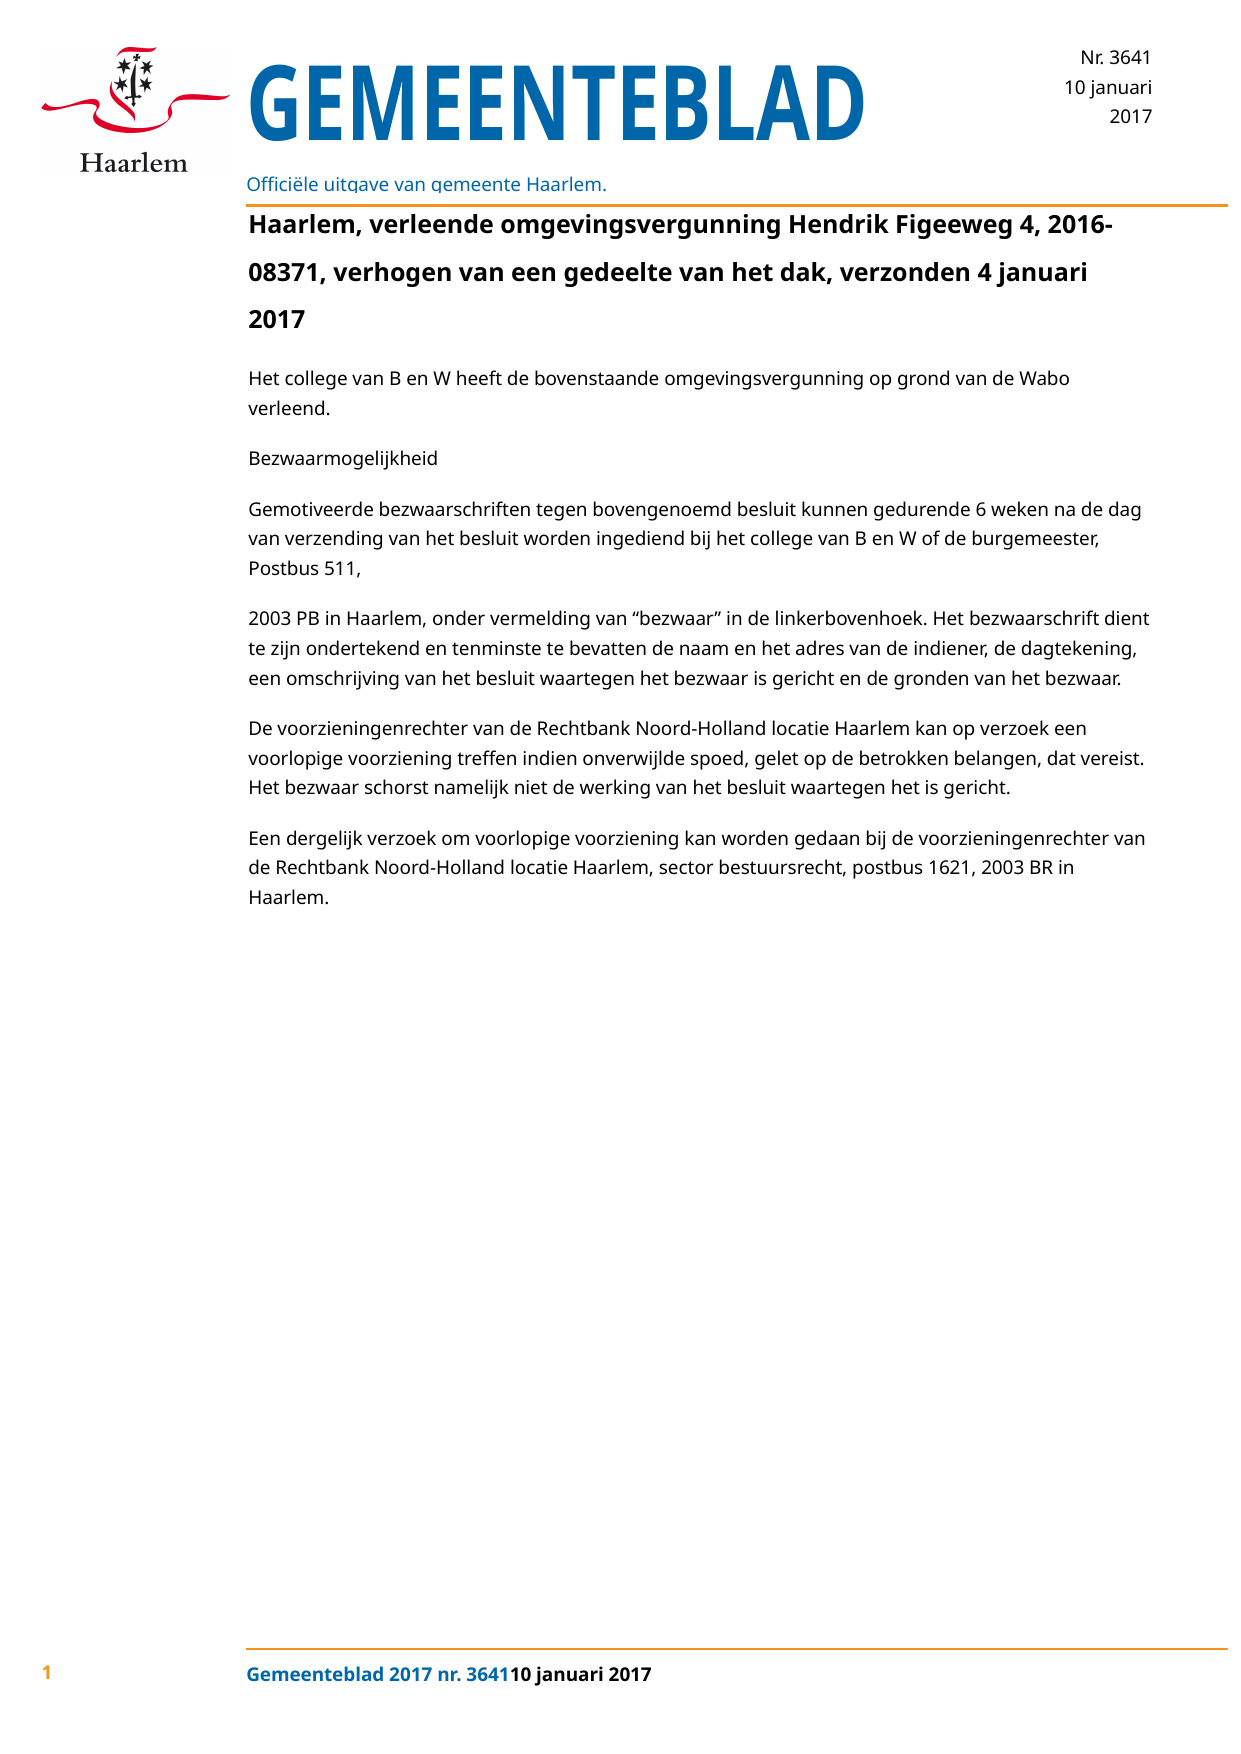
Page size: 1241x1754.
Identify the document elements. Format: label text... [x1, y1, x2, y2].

text Het college van B en W heeft de bovenstaande omgevingsvergunning op grond van de Wabo verleend. [248, 366, 1152, 421]
text Een dergelijk verzoek om voorlopige voorziening kan worden gedaan bij de voorzieningenrechter van de Rechtbank Noord-Holland locatie Haarlem, sector bestuursrecht, postbus 1621, 2003 BR in Haarlem. [248, 825, 1152, 909]
text De voorzieningenrechter van de Rechtbank Noord-Holland locatie Haarlem kan op verzoek een voorlopige voorziening treffen indien onverwijlde spoed, gelet op de betrokken belangen, dat vereist. Het bezwaar schorst namelijk niet de werking van het besluit waartegen het is gericht. [248, 715, 1152, 800]
text Haarlem, verleende omgevingsvergunning Hendrik Figeeweg 4, 2016-08371, verhogen van een gedeelte van het dak, verzonden 4 januari 2017 [248, 207, 1152, 336]
text Gemotiveerde bezwaarschriften tegen bovengenoemd besluit kunnen gedurende 6 weken na de dag van verzending van het besluit worden ingediend bij het college van B en W of de burgemeester, Postbus 511, [248, 496, 1152, 581]
picture [41, 47, 231, 172]
text Bezwaarmogelijkheid [248, 446, 1152, 471]
text 2003 PB in Haarlem, onder vermelding van “bezwaar” in de linkerbovenhoek. Het bezwaarschrift dient te zijn ondertekend en tenminste te bevatten de naam en het adres van de indiener, de dagtekening, een omschrijving van het besluit waartegen het bezwaar is gericht en de gronden van het bezwaar. [248, 606, 1152, 690]
